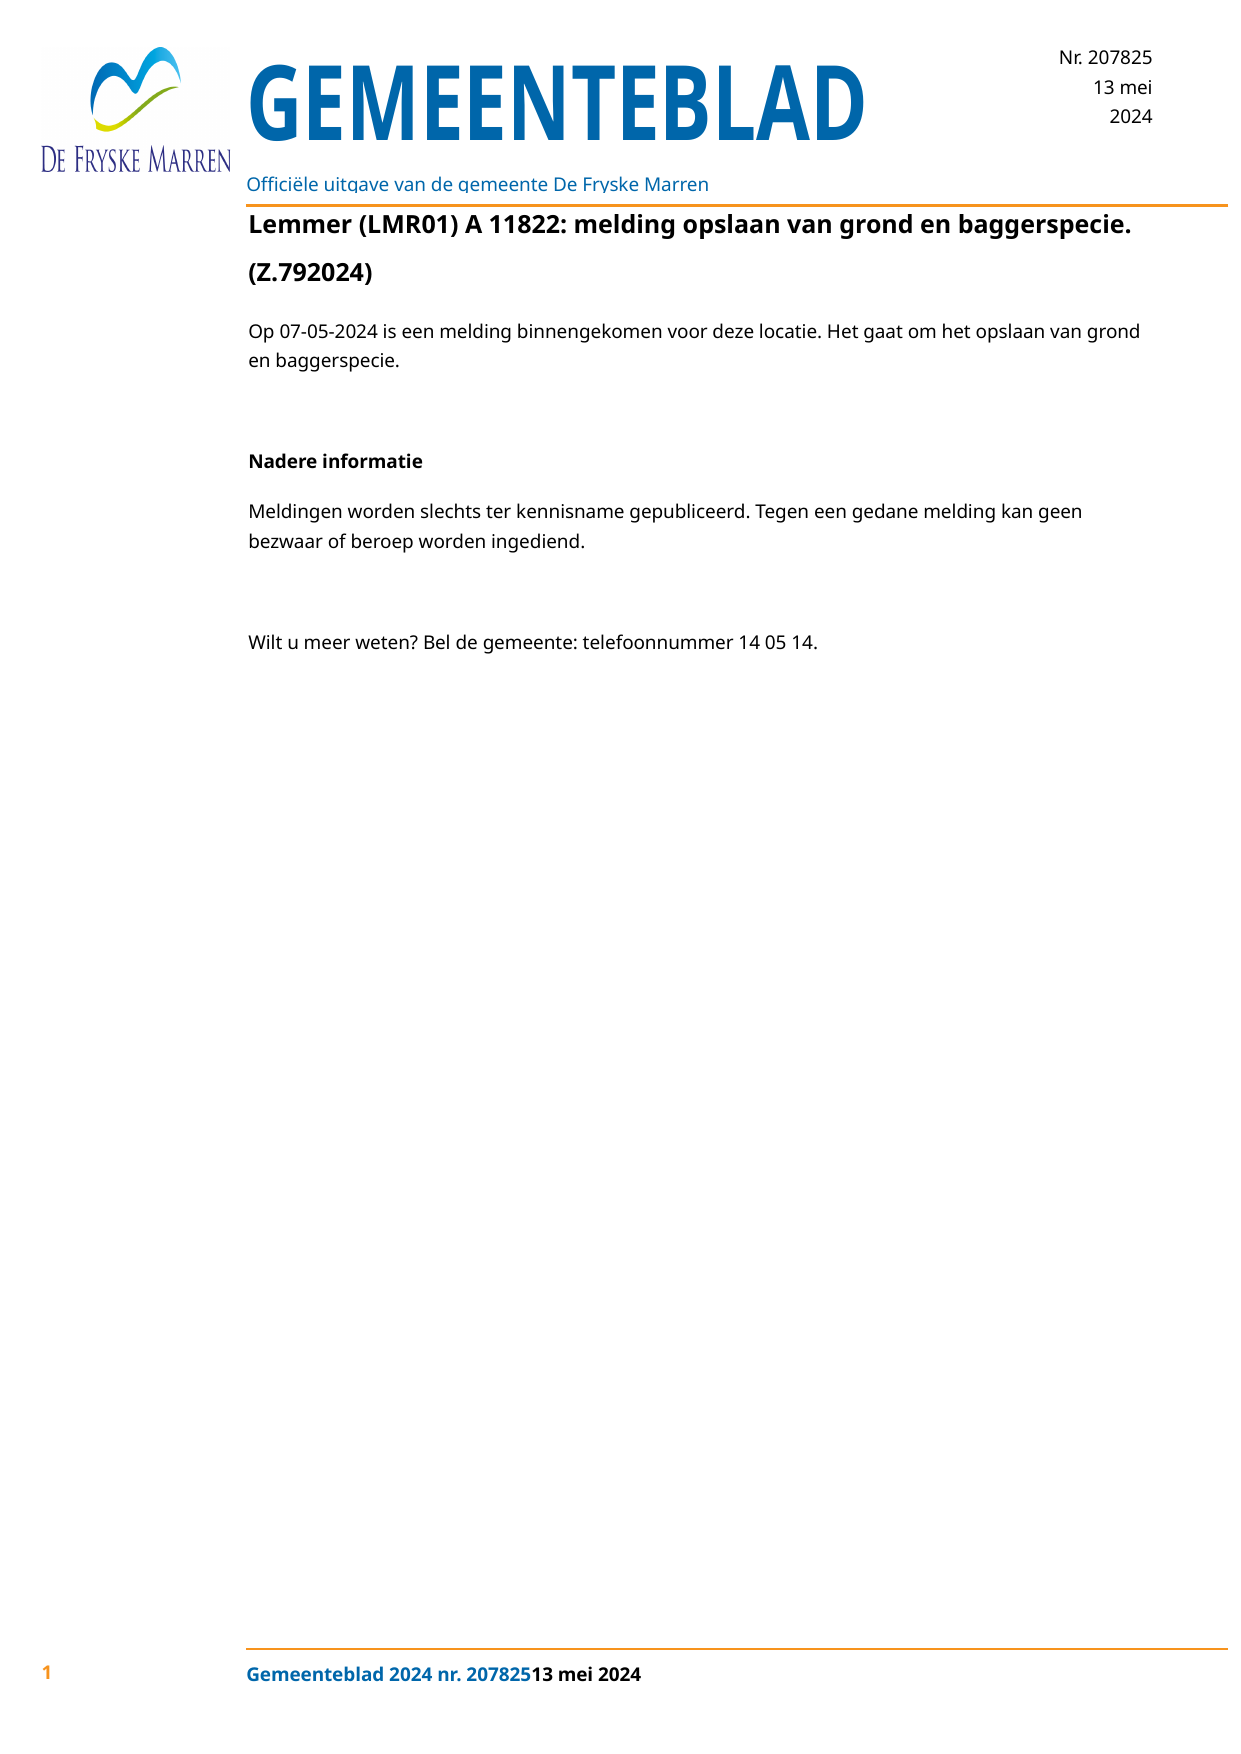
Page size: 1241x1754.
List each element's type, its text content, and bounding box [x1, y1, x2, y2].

text Op 07-05-2024 is een melding binnengekomen voor deze locatie. Het gaat om het opslaan van grond en baggerspecie. [248, 318, 1152, 373]
text Nadere informatie [248, 448, 1152, 474]
picture [41, 47, 231, 172]
text Lemmer (LMR01) A 11822: melding opslaan van grond en baggerspecie. (Z.792024) [248, 207, 1152, 288]
text Meldingen worden slechts ter kennisname gepubliceerd. Tegen een gedane melding kan geen bezwaar of beroep worden ingediend. [248, 499, 1152, 554]
text Wilt u meer weten? Bel de gemeente: telefoonnummer 14 05 14. [248, 629, 1152, 655]
